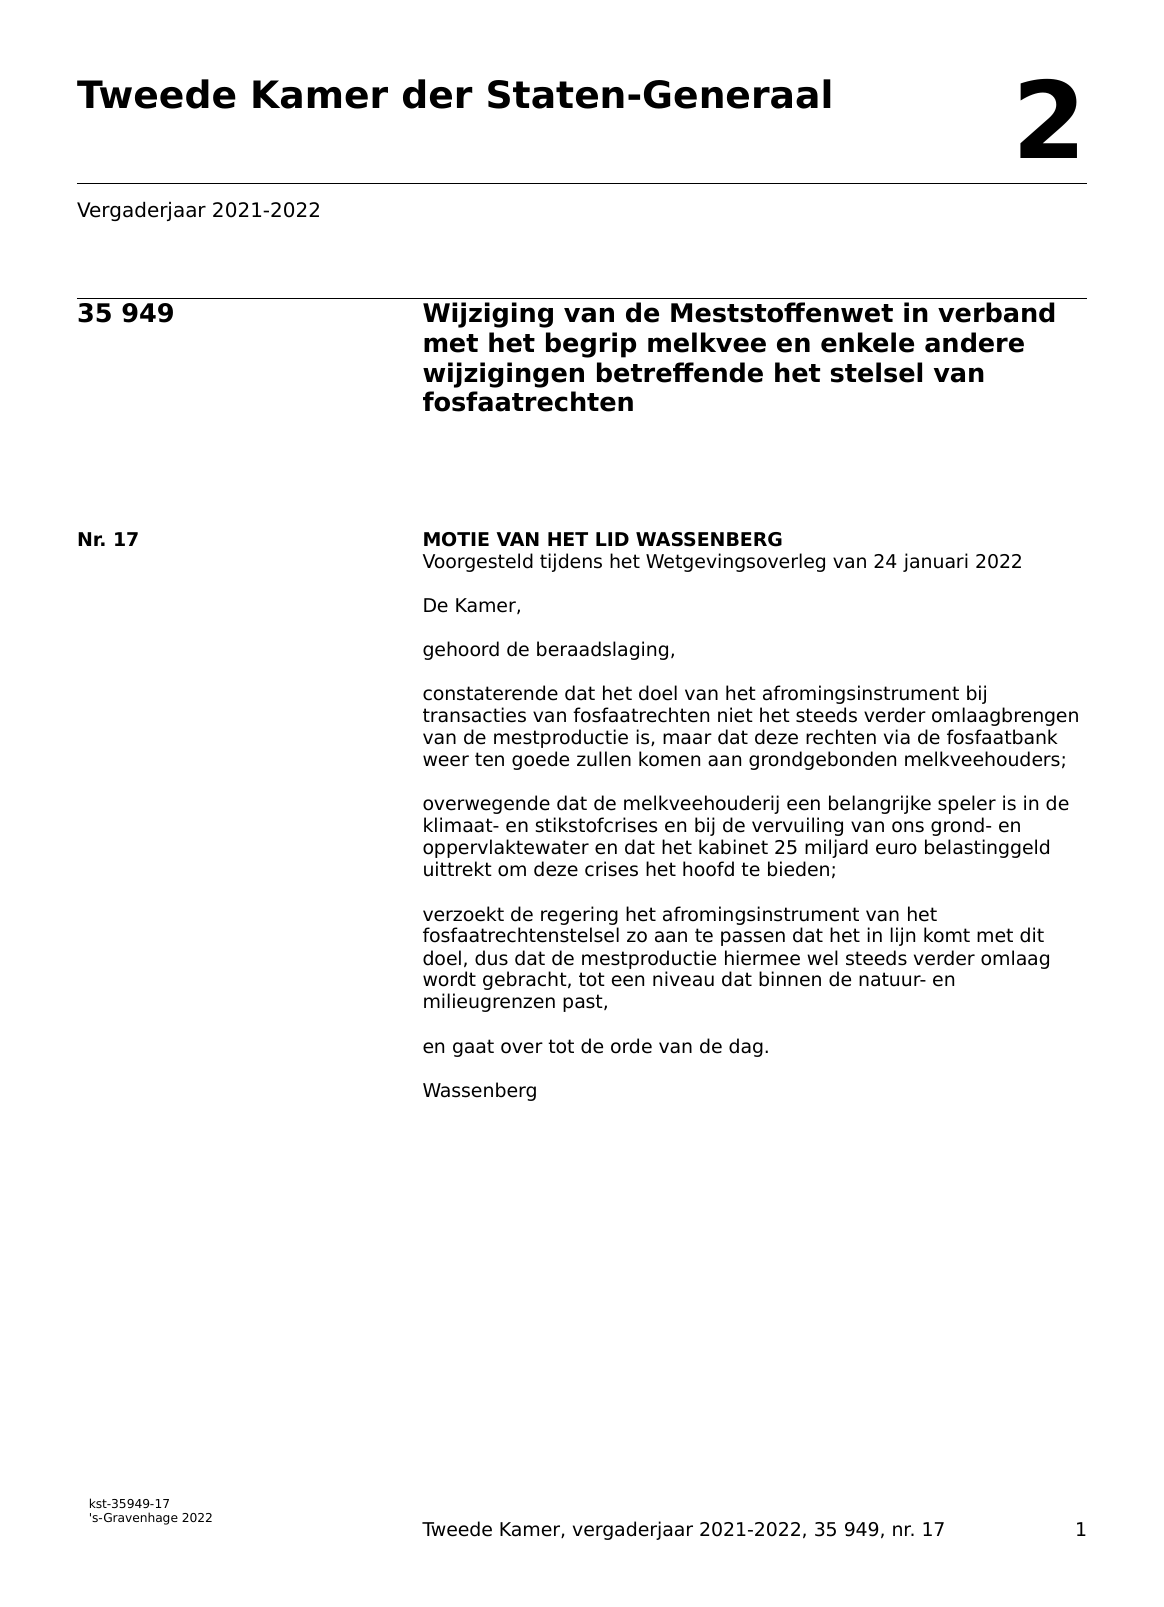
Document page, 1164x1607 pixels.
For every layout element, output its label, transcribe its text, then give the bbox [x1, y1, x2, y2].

text kst-35949-17 [88, 1497, 323, 1511]
subtitle Nr. 17 MOTIE VAN HET LID WASSENBERG [77, 529, 1087, 551]
text gehoord de beraadslaging, [422, 639, 1087, 661]
text constaterende dat het doel van het afromingsinstrument bij transacties van fosfaatrechten niet het steeds verder omlaagbrengen van de mestproductie is, maar dat deze rechten via de fosfaatbank weer ten goede zullen komen aan grondgebonden melkveehouders; [422, 683, 1087, 771]
text en gaat over tot de orde van de dag. [422, 1036, 1087, 1057]
text Wassenberg [422, 1080, 1087, 1102]
text 's-Gravenhage 2022 [88, 1511, 323, 1525]
subtitle 35 949 Wijziging van de Meststoffenwet in verband met het begrip melkvee en enkele andere wijzigingen betreffende het stelsel van fosfaatrechten [77, 299, 1087, 418]
text verzoekt de regering het afromingsinstrument van het fosfaatrechtenstelsel zo aan te passen dat het in lijn komt met dit doel, dus dat de mestproductie hiermee wel steeds verder omlaag wordt gebracht, tot een niveau dat binnen de natuur- en milieugrenzen past, [422, 903, 1087, 1013]
text De Kamer, [422, 595, 1087, 617]
table_header Tweede Kamer der Staten-Generaal [77, 59, 886, 183]
text overwegende dat de melkveehouderij een belangrijke speler is in de klimaat- en stikstofcrises en bij de vervuiling van ons grond- en oppervlaktewater en dat het kabinet 25 miljard euro belastinggeld uittrekt om deze crises het hoofd te bieden; [422, 793, 1087, 881]
table_header 2 [886, 59, 1087, 183]
text Voorgesteld tijdens het Wetgevingsoverleg van 24 januari 2022 [422, 551, 1087, 573]
table_cell Vergaderjaar 2021-2022 [77, 184, 1087, 298]
